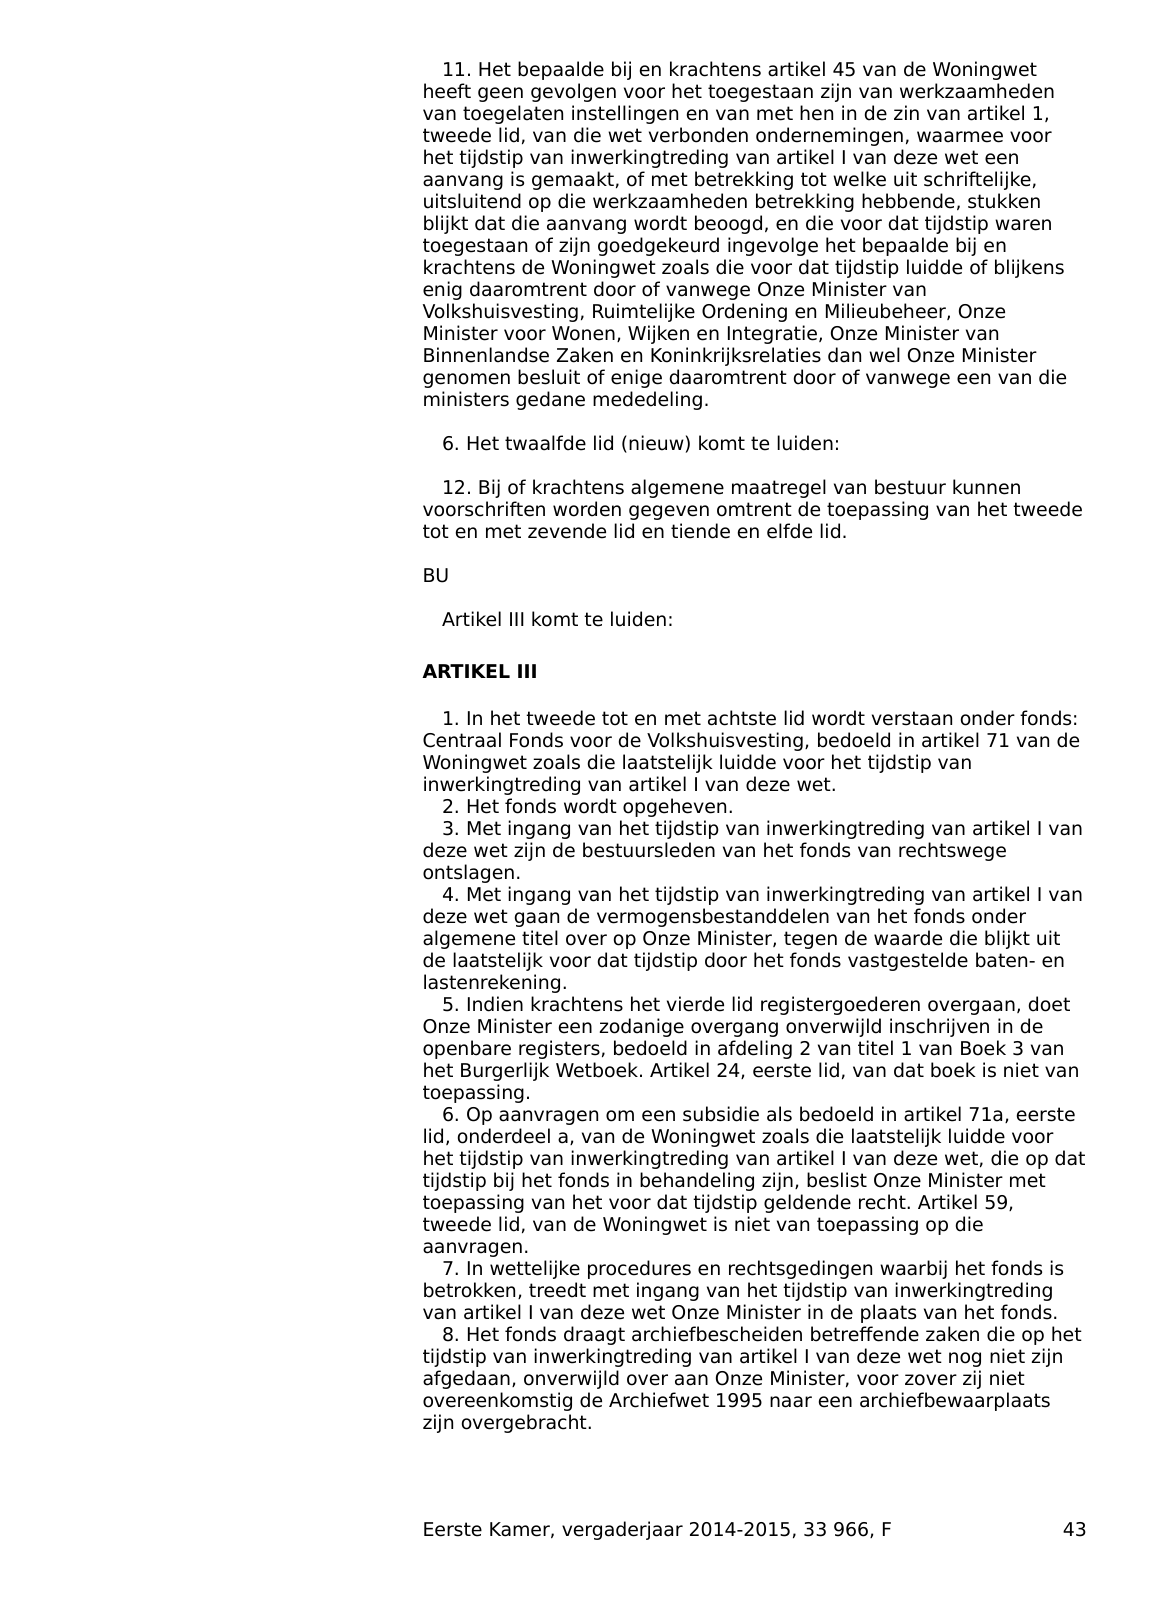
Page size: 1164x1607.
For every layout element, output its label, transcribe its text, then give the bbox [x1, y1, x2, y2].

text BU [422, 565, 1087, 587]
text 11. Het bepaalde bij en krachtens artikel 45 van de Woningwet heeft geen gevolgen voor het toegestaan zijn van werkzaamheden van toegelaten instellingen en van met hen in de zin van artikel 1, tweede lid, van die wet verbonden ondernemingen, waarmee voor het tijdstip van inwerkingtreding van artikel I van deze wet een aanvang is gemaakt, of met betrekking tot welke uit schriftelijke, uitsluitend op die werkzaamheden betrekking hebbende, stukken blijkt dat die aanvang wordt beoogd, en die voor dat tijdstip waren toegestaan of zijn goedgekeurd ingevolge het bepaalde bij en krachtens de Woningwet zoals die voor dat tijdstip luidde of blijkens enig daaromtrent door of vanwege Onze Minister van Volkshuisvesting, Ruimtelijke Ordening en Milieubeheer, Onze Minister voor Wonen, Wijken en Integratie, Onze Minister van Binnenlandse Zaken en Koninkrijksrelaties dan wel Onze Minister genomen besluit of enige daaromtrent door of vanwege een van die ministers gedane mededeling. [422, 59, 1087, 411]
text 12. Bij of krachtens algemene maatregel van bestuur kunnen voorschriften worden gegeven omtrent de toepassing van het tweede tot en met zevende lid en tiende en elfde lid. [422, 477, 1087, 543]
text 3. Met ingang van het tijdstip van inwerkingtreding van artikel I van deze wet zijn de bestuursleden van het fonds van rechtswege ontslagen. [422, 818, 1087, 884]
text 1. In het tweede tot en met achtste lid wordt verstaan onder fonds: Centraal Fonds voor de Volkshuisvesting, bedoeld in artikel 71 van de Woningwet zoals die laatstelijk luidde voor het tijdstip van inwerkingtreding van artikel I van deze wet. [422, 708, 1087, 796]
text 8. Het fonds draagt archiefbescheiden betreffende zaken die op het tijdstip van inwerkingtreding van artikel I van deze wet nog niet zijn afgedaan, onverwijld over aan Onze Minister, voor zover zij niet overeenkomstig de Archiefwet 1995 naar een archiefbewaarplaats zijn overgebracht. [422, 1324, 1087, 1434]
text Artikel III komt te luiden: [422, 609, 1087, 631]
text 5. Indien krachtens het vierde lid registergoederen overgaan, doet Onze Minister een zodanige overgang onverwijld inschrijven in de openbare registers, bedoeld in afdeling 2 van titel 1 van Boek 3 van het Burgerlijk Wetboek. Artikel 24, eerste lid, van dat boek is niet van toepassing. [422, 994, 1087, 1104]
subtitle ARTIKEL III [422, 661, 1087, 683]
text 7. In wettelijke procedures en rechtsgedingen waarbij het fonds is betrokken, treedt met ingang van het tijdstip van inwerkingtreding van artikel I van deze wet Onze Minister in de plaats van het fonds. [422, 1258, 1087, 1324]
text 6. Op aanvragen om een subsidie als bedoeld in artikel 71a, eerste lid, onderdeel a, van de Woningwet zoals die laatstelijk luidde voor het tijdstip van inwerkingtreding van artikel I van deze wet, die op dat tijdstip bij het fonds in behandeling zijn, beslist Onze Minister met toepassing van het voor dat tijdstip geldende recht. Artikel 59, tweede lid, van de Woningwet is niet van toepassing op die aanvragen. [422, 1104, 1087, 1258]
text 2. Het fonds wordt opgeheven. [422, 796, 1087, 818]
text 4. Met ingang van het tijdstip van inwerkingtreding van artikel I van deze wet gaan de vermogensbestanddelen van het fonds onder algemene titel over op Onze Minister, tegen de waarde die blijkt uit de laatstelijk voor dat tijdstip door het fonds vastgestelde baten- en lastenrekening. [422, 884, 1087, 994]
text 6. Het twaalfde lid (nieuw) komt te luiden: [422, 433, 1087, 455]
